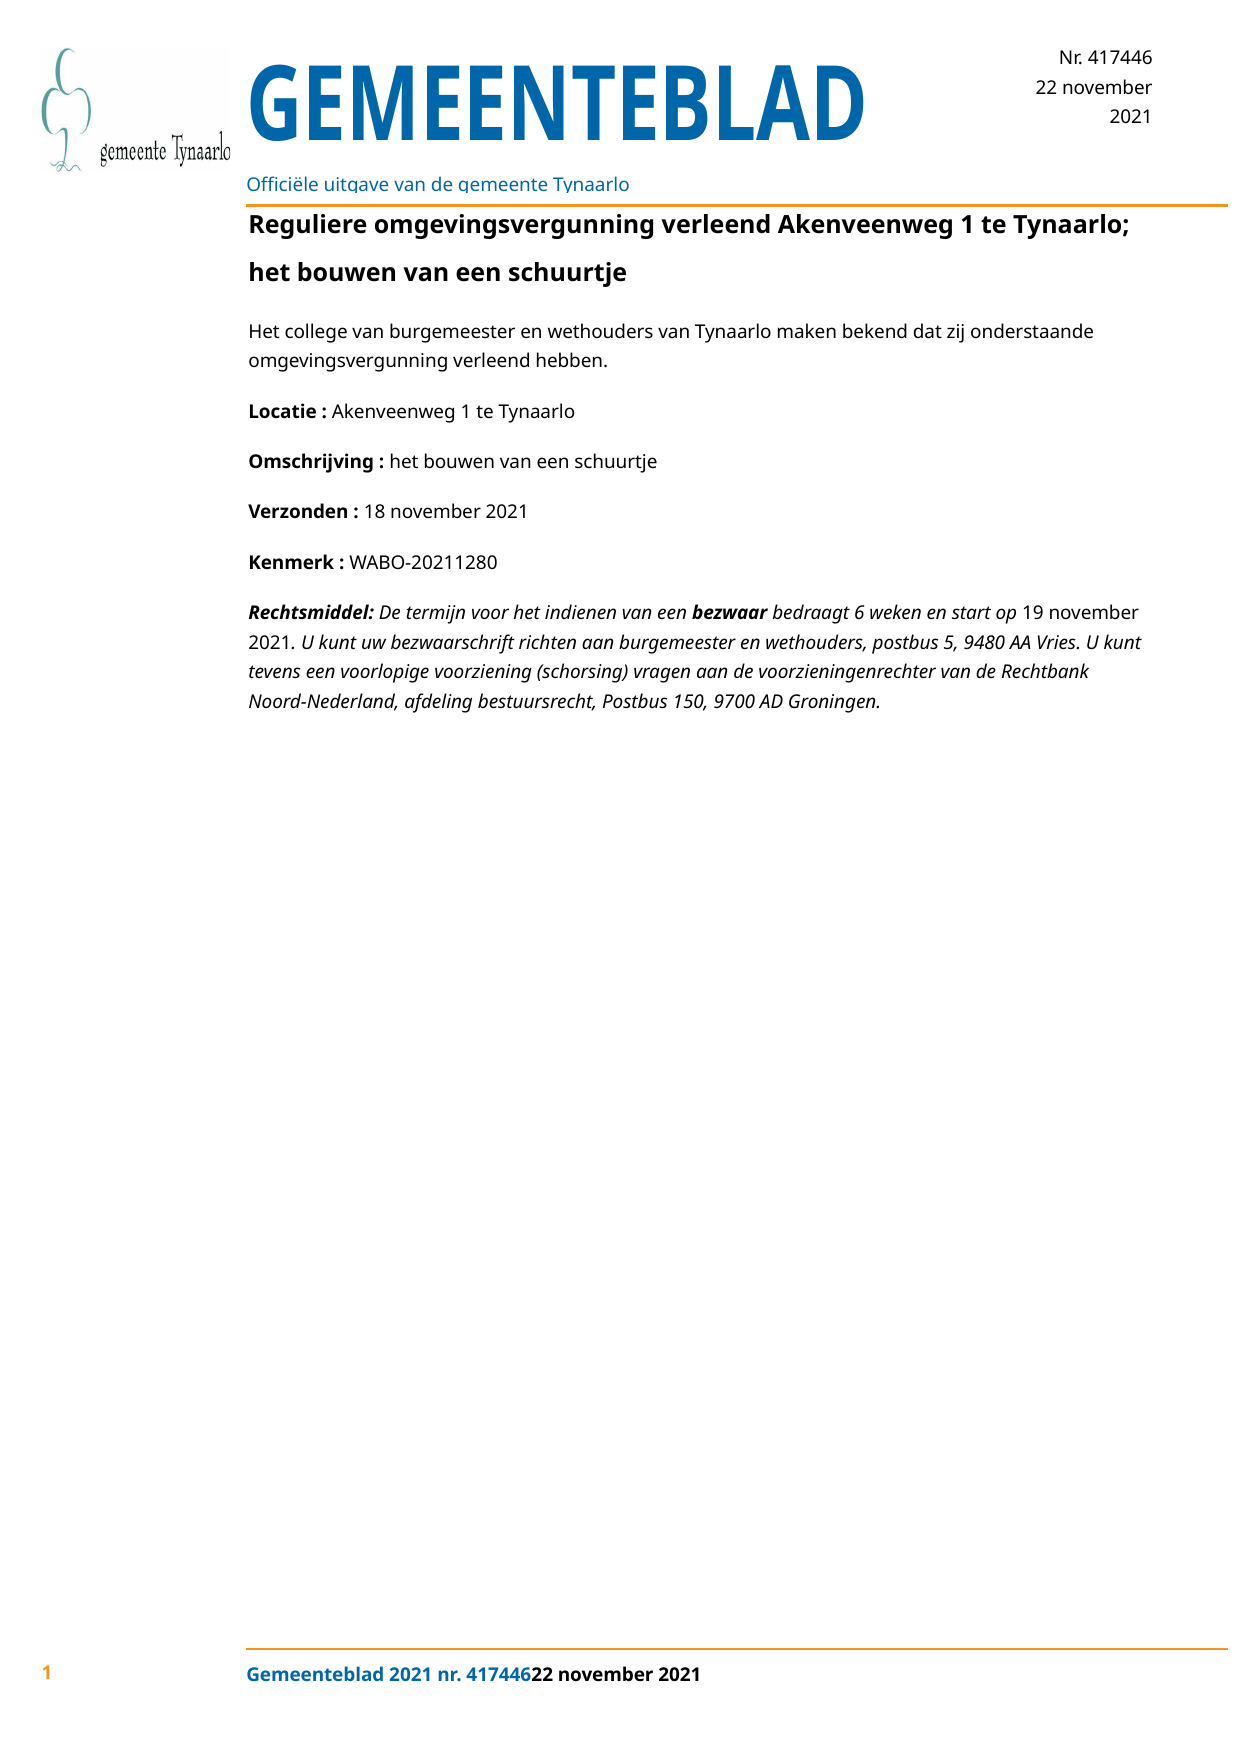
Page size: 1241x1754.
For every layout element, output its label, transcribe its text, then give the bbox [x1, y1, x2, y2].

text Reguliere omgevingsvergunning verleend Akenveenweg 1 te Tynaarlo; het bouwen van een schuurtje [248, 207, 1152, 288]
text Verzonden : 18 november 2021 [248, 499, 1152, 524]
text Kenmerk : WABO-20211280 [248, 549, 1152, 575]
text Omschrijving : het bouwen van een schuurtje [248, 448, 1152, 474]
text Het college van burgemeester en wethouders van Tynaarlo maken bekend dat zij onderstaande omgevingsvergunning verleend hebben. [248, 318, 1152, 373]
text Rechtsmiddel: De termijn voor het indienen van een bezwaar bedraagt 6 weken en start op 19 november 2021. U kunt uw bezwaarschrift richten aan burgemeester en wethouders, postbus 5, 9480 AA Vries. U kunt tevens een voorlopige voorziening (schorsing) vragen aan de voorzieningenrechter van de Rechtbank Noord-Nederland, afdeling bestuursrecht, Postbus 150, 9700 AD Groningen. [248, 599, 1152, 714]
text Locatie : Akenveenweg 1 te Tynaarlo [248, 398, 1152, 424]
picture [41, 47, 231, 172]
